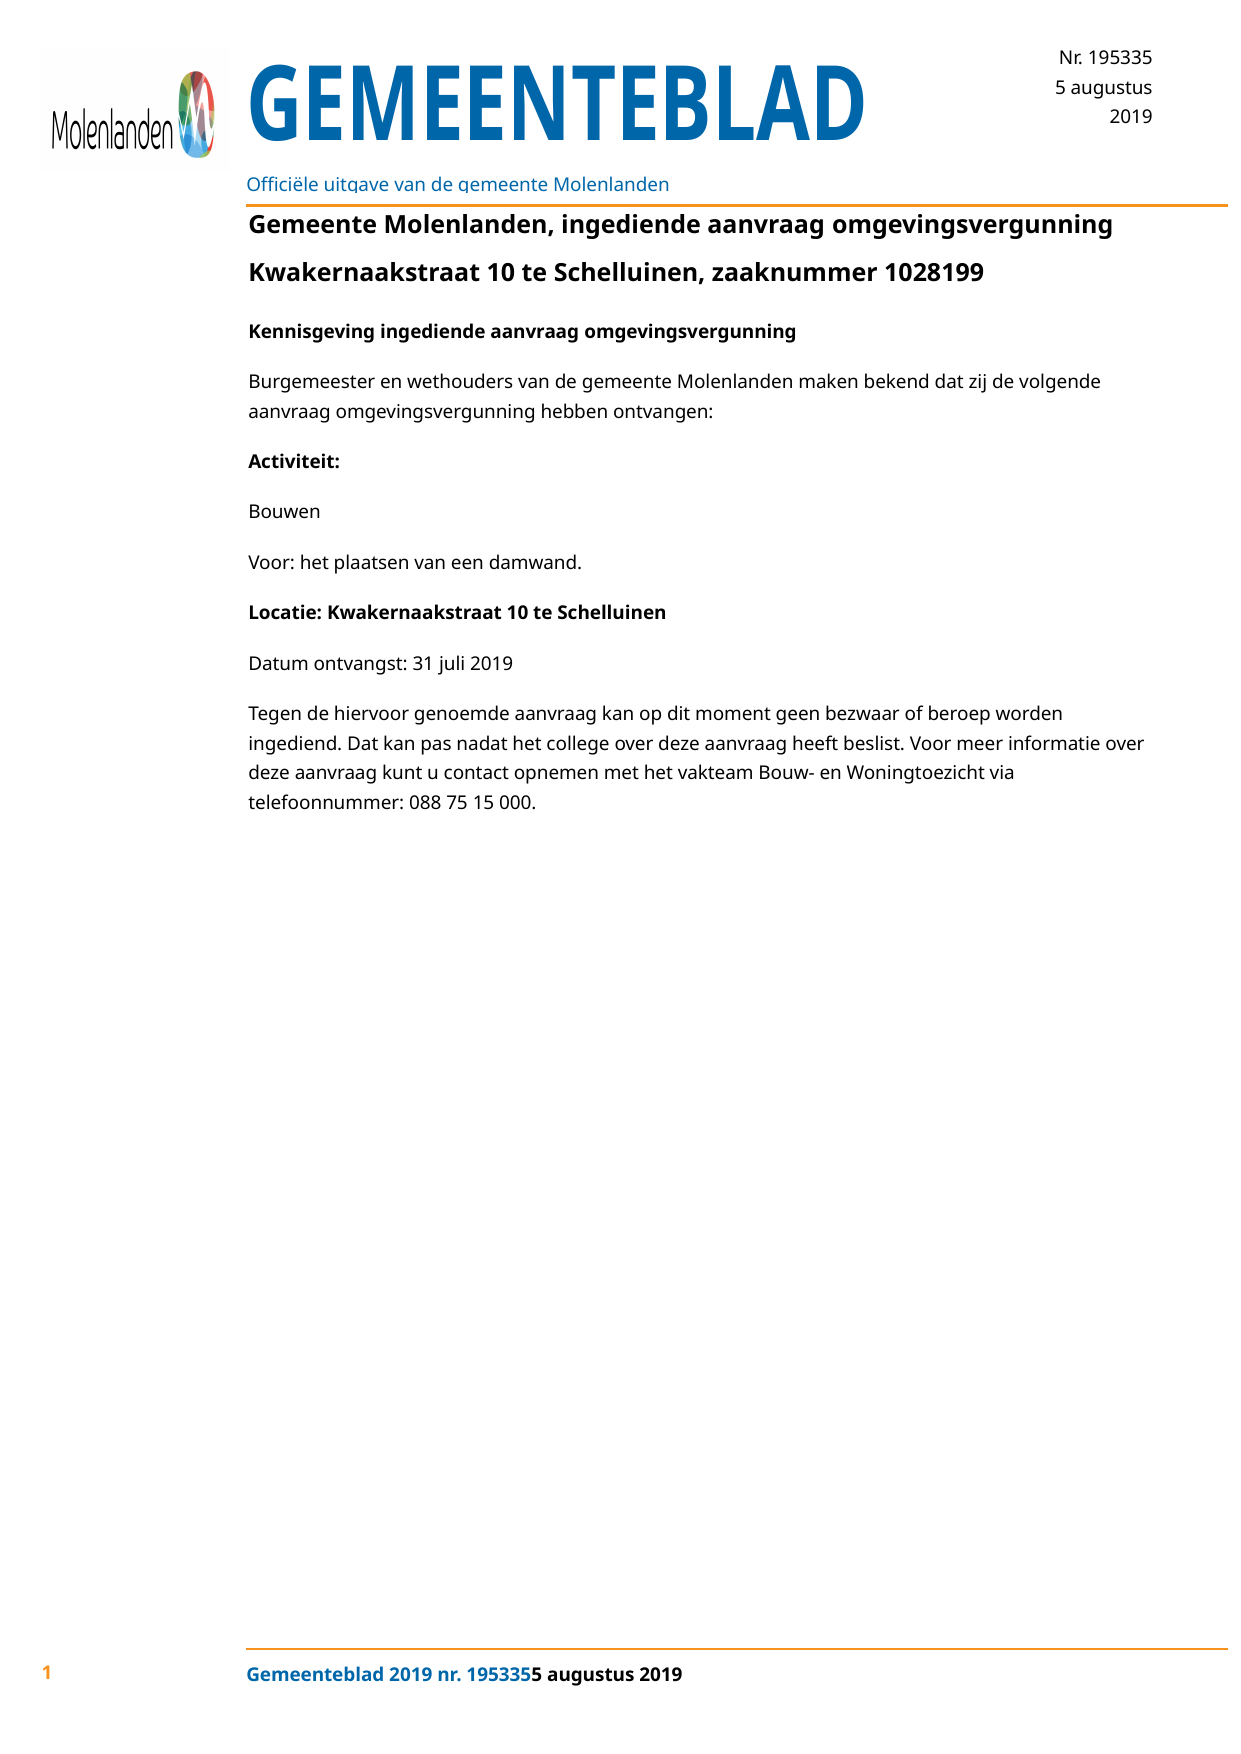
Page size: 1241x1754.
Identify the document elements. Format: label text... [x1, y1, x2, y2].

text Activiteit: [248, 448, 1152, 474]
text Burgemeester en wethouders van de gemeente Molenlanden maken bekend dat zij de volgende aanvraag omgevingsvergunning hebben ontvangen: [248, 368, 1152, 424]
text Kennisgeving ingediende aanvraag omgevingsvergunning [248, 318, 1152, 344]
text Bouwen [248, 499, 1152, 524]
picture [41, 47, 231, 172]
text Voor: het plaatsen van een damwand. [248, 549, 1152, 575]
text Gemeente Molenlanden, ingediende aanvraag omgevingsvergunning Kwakernaakstraat 10 te Schelluinen, zaaknummer 1028199 [248, 207, 1152, 288]
text Tegen de hiervoor genoemde aanvraag kan op dit moment geen bezwaar of beroep worden ingediend. Dat kan pas nadat het college over deze aanvraag heeft beslist. Voor meer informatie over deze aanvraag kunt u contact opnemen met het vakteam Bouw- en Woningtoezicht via telefoonnummer: 088 75 15 000. [248, 700, 1152, 815]
text Datum ontvangst: 31 juli 2019 [248, 650, 1152, 676]
text Locatie: Kwakernaakstraat 10 te Schelluinen [248, 599, 1152, 625]
